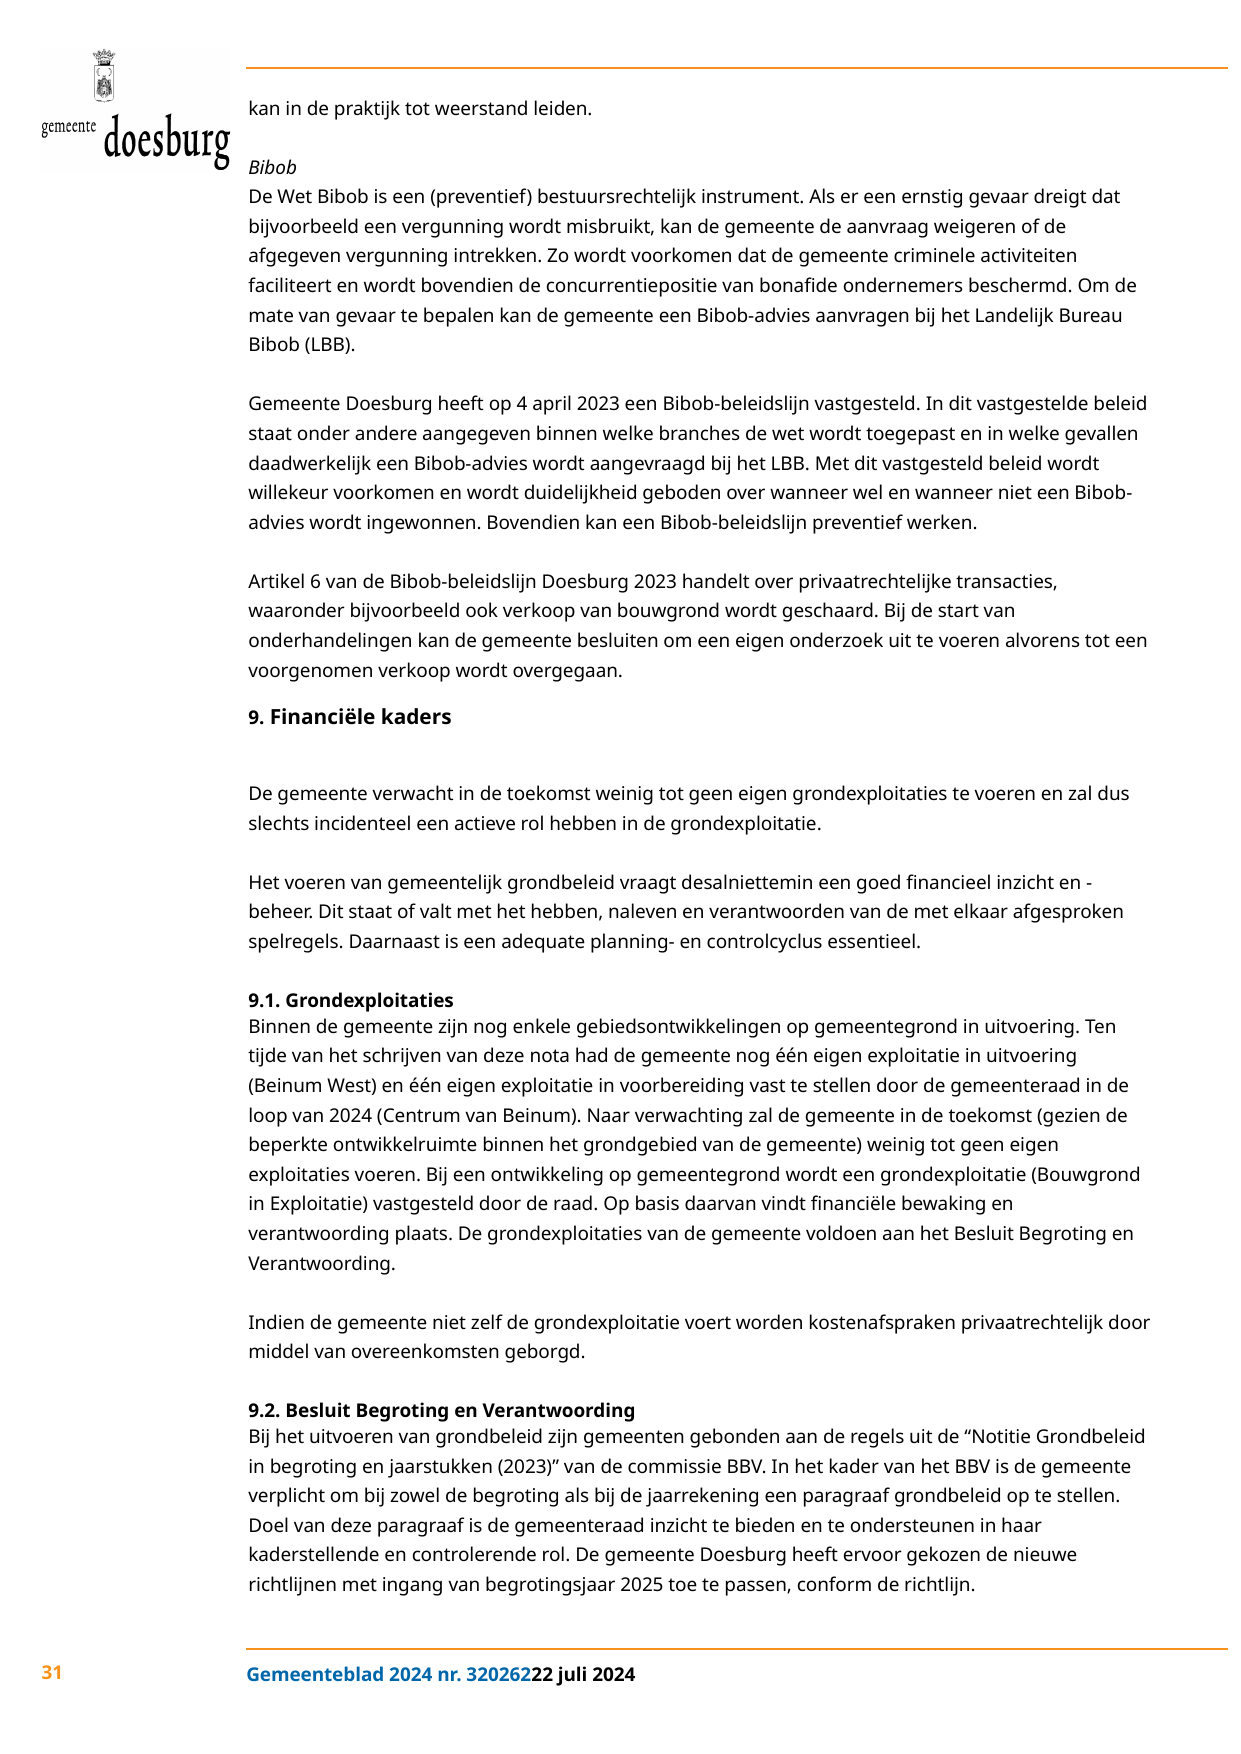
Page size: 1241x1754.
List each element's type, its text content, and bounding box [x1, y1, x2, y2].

text 9.2. Besluit Begroting en Verantwoording [248, 1398, 1152, 1423]
text 9. Financiële kaders [248, 702, 1152, 731]
text De gemeente verwacht in de toekomst weinig tot geen eigen grondexploitaties te voeren en zal dus slechts incidenteel een actieve rol hebben in de grondexploitatie. [248, 780, 1152, 836]
text 9.1. Grondexploitaties [248, 987, 1152, 1013]
text Indien de gemeente niet zelf de grondexploitatie voert worden kostenafspraken privaatrechtelijk door middel van overeenkomsten geborgd. [248, 1309, 1152, 1364]
text Binnen de gemeente zijn nog enkele gebiedsontwikkelingen op gemeentegrond in uitvoering. Ten tijde van het schrijven van deze nota had de gemeente nog één eigen exploitatie in uitvoering (Beinum West) en één eigen exploitatie in voorbereiding vast te stellen door de gemeenteraad in de loop van 2024 (Centrum van Beinum). Naar verwachting zal de gemeente in de toekomst (gezien de beperkte ontwikkelruimte binnen het grondgebied van de gemeente) weinig tot geen eigen exploitaties voeren. Bij een ontwikkeling op gemeentegrond wordt een grondexploitatie (Bouwgrond in Exploitatie) vastgesteld door de raad. Op basis daarvan vindt financiële bewaking en verantwoording plaats. De grondexploitaties van de gemeente voldoen aan het Besluit Begroting en Verantwoording. [248, 1013, 1152, 1275]
text Het voeren van gemeentelijk grondbeleid vraagt desalniettemin een goed financieel inzicht en -beheer. Dit staat of valt met het hebben, naleven en verantwoorden van de met elkaar afgesproken spelregels. Daarnaast is een adequate planning- en controlcyclus essentieel. [248, 869, 1152, 954]
picture [41, 47, 231, 172]
text Bij het uitvoeren van grondbeleid zijn gemeenten gebonden aan de regels uit de “Notitie Grondbeleid in begroting en jaarstukken (2023)” van de commissie BBV. In het kader van het BBV is de gemeente verplicht om bij zowel de begroting als bij de jaarrekening een paragraaf grondbeleid op te stellen. Doel van deze paragraaf is de gemeenteraad inzicht te bieden en te ondersteunen in haar kaderstellende en controlerende rol. De gemeente Doesburg heeft ervoor gekozen de nieuwe richtlijnen met ingang van begrotingsjaar 2025 toe te passen, conform de richtlijn. [248, 1423, 1152, 1597]
text Gemeente Doesburg heeft op 4 april 2023 een Bibob-beleidslijn vastgesteld. In dit vastgestelde beleid staat onder andere aangegeven binnen welke branches de wet wordt toegepast en in welke gevallen daadwerkelijk een Bibob-advies wordt aangevraagd bij het LBB. Met dit vastgesteld beleid wordt willekeur voorkomen en wordt duidelijkheid geboden over wanneer wel en wanneer niet een Bibob-advies wordt ingewonnen. Bovendien kan een Bibob-beleidslijn preventief werken. [248, 391, 1152, 535]
text Artikel 6 van de Bibob-beleidslijn Doesburg 2023 handelt over privaatrechtelijke transacties, waaronder bijvoorbeeld ook verkoop van bouwgrond wordt geschaard. Bij de start van onderhandelingen kan de gemeente besluiten om een eigen onderzoek uit te voeren alvorens tot een voorgenomen verkoop wordt overgegaan. [248, 568, 1152, 683]
text kan in de praktijk tot weerstand leiden. [248, 95, 1152, 121]
text De Wet Bibob is een (preventief) bestuursrechtelijk instrument. Als er een ernstig gevaar dreigt dat bijvoorbeeld een vergunning wordt misbruikt, kan de gemeente de aanvraag weigeren of de afgegeven vergunning intrekken. Zo wordt voorkomen dat de gemeente criminele activiteiten faciliteert en wordt bovendien de concurrentiepositie van bonafide ondernemers beschermd. Om de mate van gevaar te bepalen kan de gemeente een Bibob-advies aanvragen bij het Landelijk Bureau Bibob (LBB). [248, 183, 1152, 357]
text Bibob [248, 154, 1152, 180]
